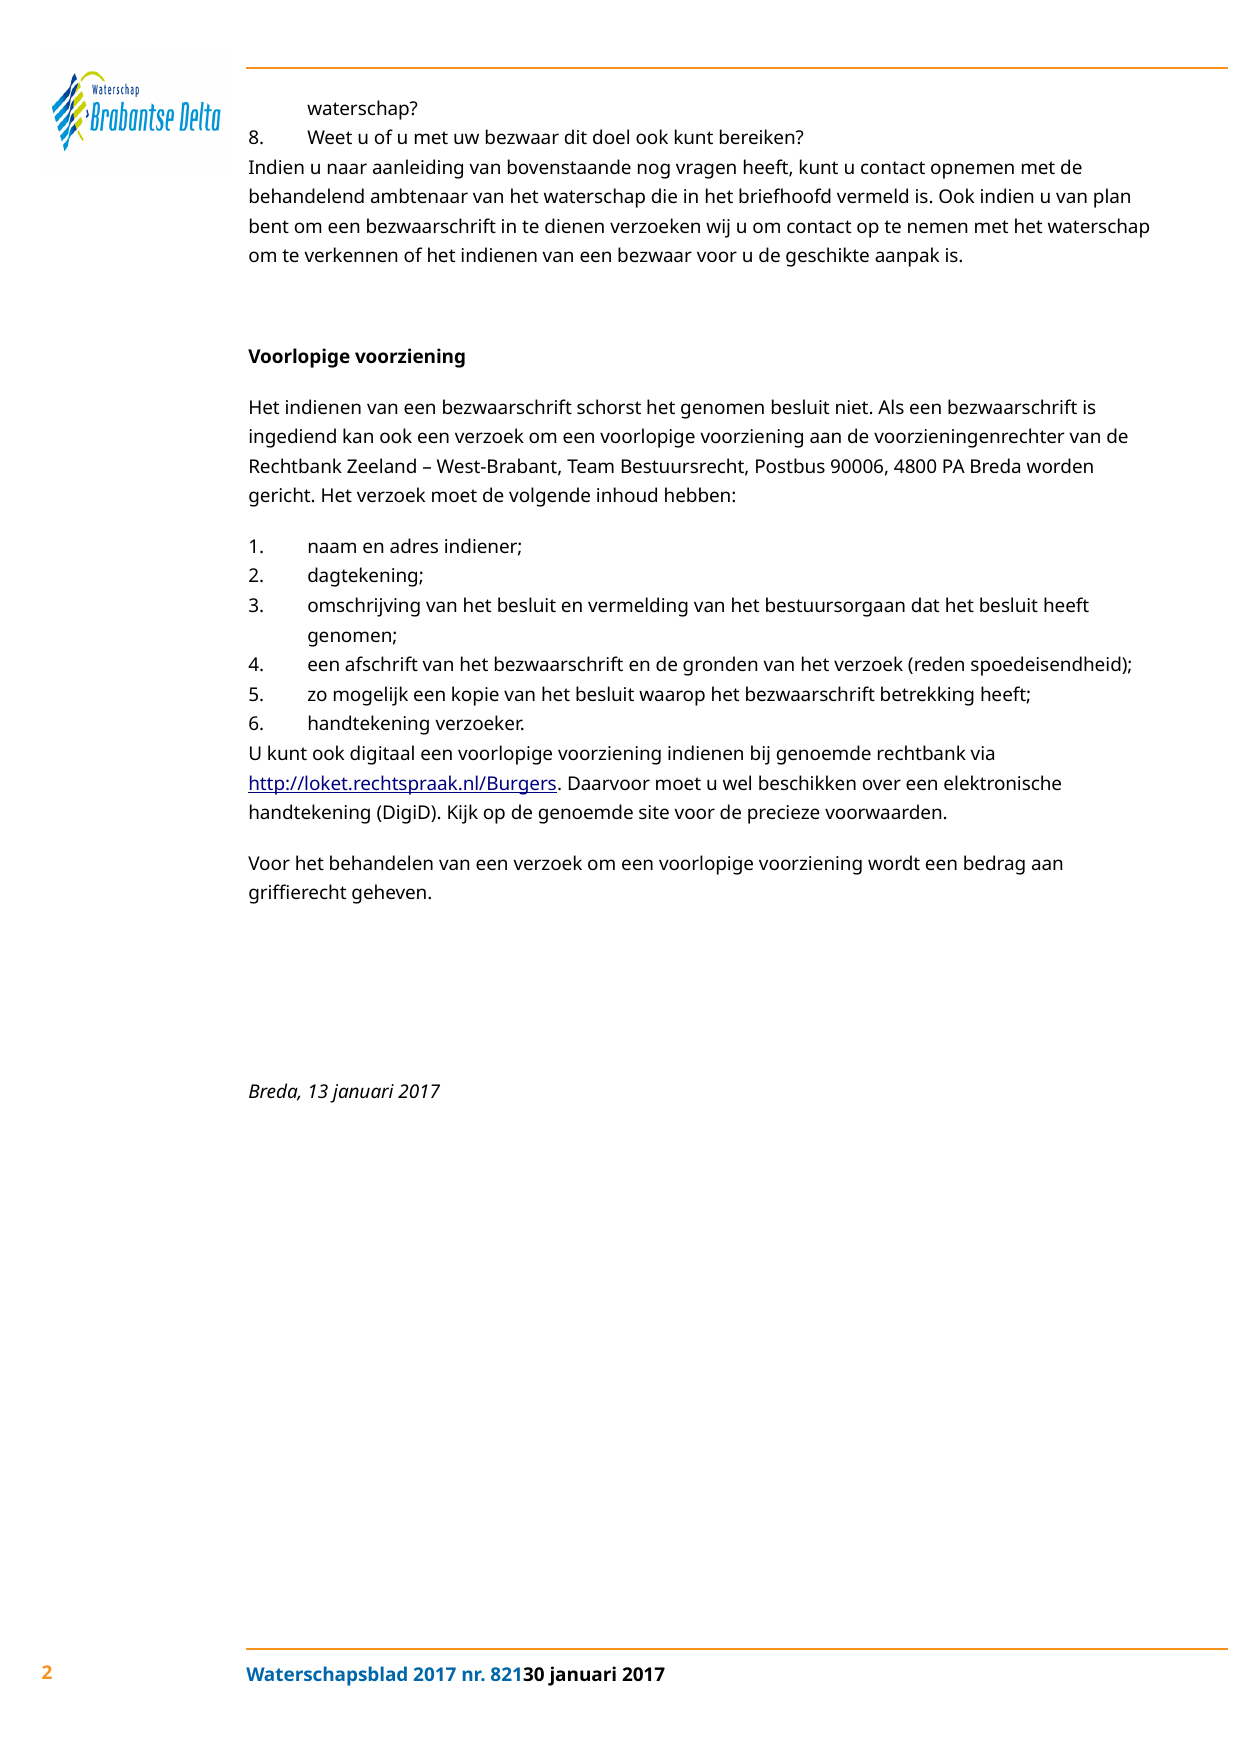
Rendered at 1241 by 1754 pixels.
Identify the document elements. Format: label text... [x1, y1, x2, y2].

list handtekening verzoeker. [248, 711, 1152, 736]
list een afschrift van het bezwaarschrift en de gronden van het verzoek (reden spoedeisendheid); [248, 651, 1152, 677]
list dagtekening; [248, 563, 1152, 588]
list waterschap? [248, 95, 1152, 121]
list naam en adres indiener; [248, 533, 1152, 559]
list Weet u of u met uw bezwaar dit doel ook kunt bereiken? [248, 124, 1152, 150]
text Het indienen van een bezwaarschrift schorst het genomen besluit niet. Als een bezwaarschrift is ingediend kan ook een verzoek om een voorlopige voorziening aan de voorzieningenrechter van de Rechtbank Zeeland – West-Brabant, Team Bestuursrecht, Postbus 90006, 4800 PA Breda worden gericht. Het verzoek moet de volgende inhoud hebben: [248, 394, 1152, 508]
text U kunt ook digitaal een voorlopige voorziening indienen bij genoemde rechtbank via http://loket.rechtspraak.nl/Burgers. Daarvoor moet u wel beschikken over een elektronische handtekening (DigiD). Kijk op de genoemde site voor de precieze voorwaarden. [248, 740, 1152, 825]
list omschrijving van het besluit en vermelding van het bestuursorgaan dat het besluit heeft genomen; [248, 592, 1152, 648]
text Breda, 13 januari 2017 [248, 1078, 1152, 1104]
text Voor het behandelen van een verzoek om een voorlopige voorziening wordt een bedrag aan griffierecht geheven. [248, 850, 1152, 905]
text Voorlopige voorziening [248, 343, 1152, 369]
text Indien u naar aanleiding van bovenstaande nog vragen heeft, kunt u contact opnemen met de behandelend ambtenaar van het waterschap die in het briefhoofd vermeld is. Ook indien u van plan bent om een bezwaarschrift in te dienen verzoeken wij u om contact op te nemen met het waterschap om te verkennen of het indienen van een bezwaar voor u de geschikte aanpak is. [248, 154, 1152, 268]
list zo mogelijk een kopie van het besluit waarop het bezwaarschrift betrekking heeft; [248, 681, 1152, 707]
picture [41, 47, 231, 172]
